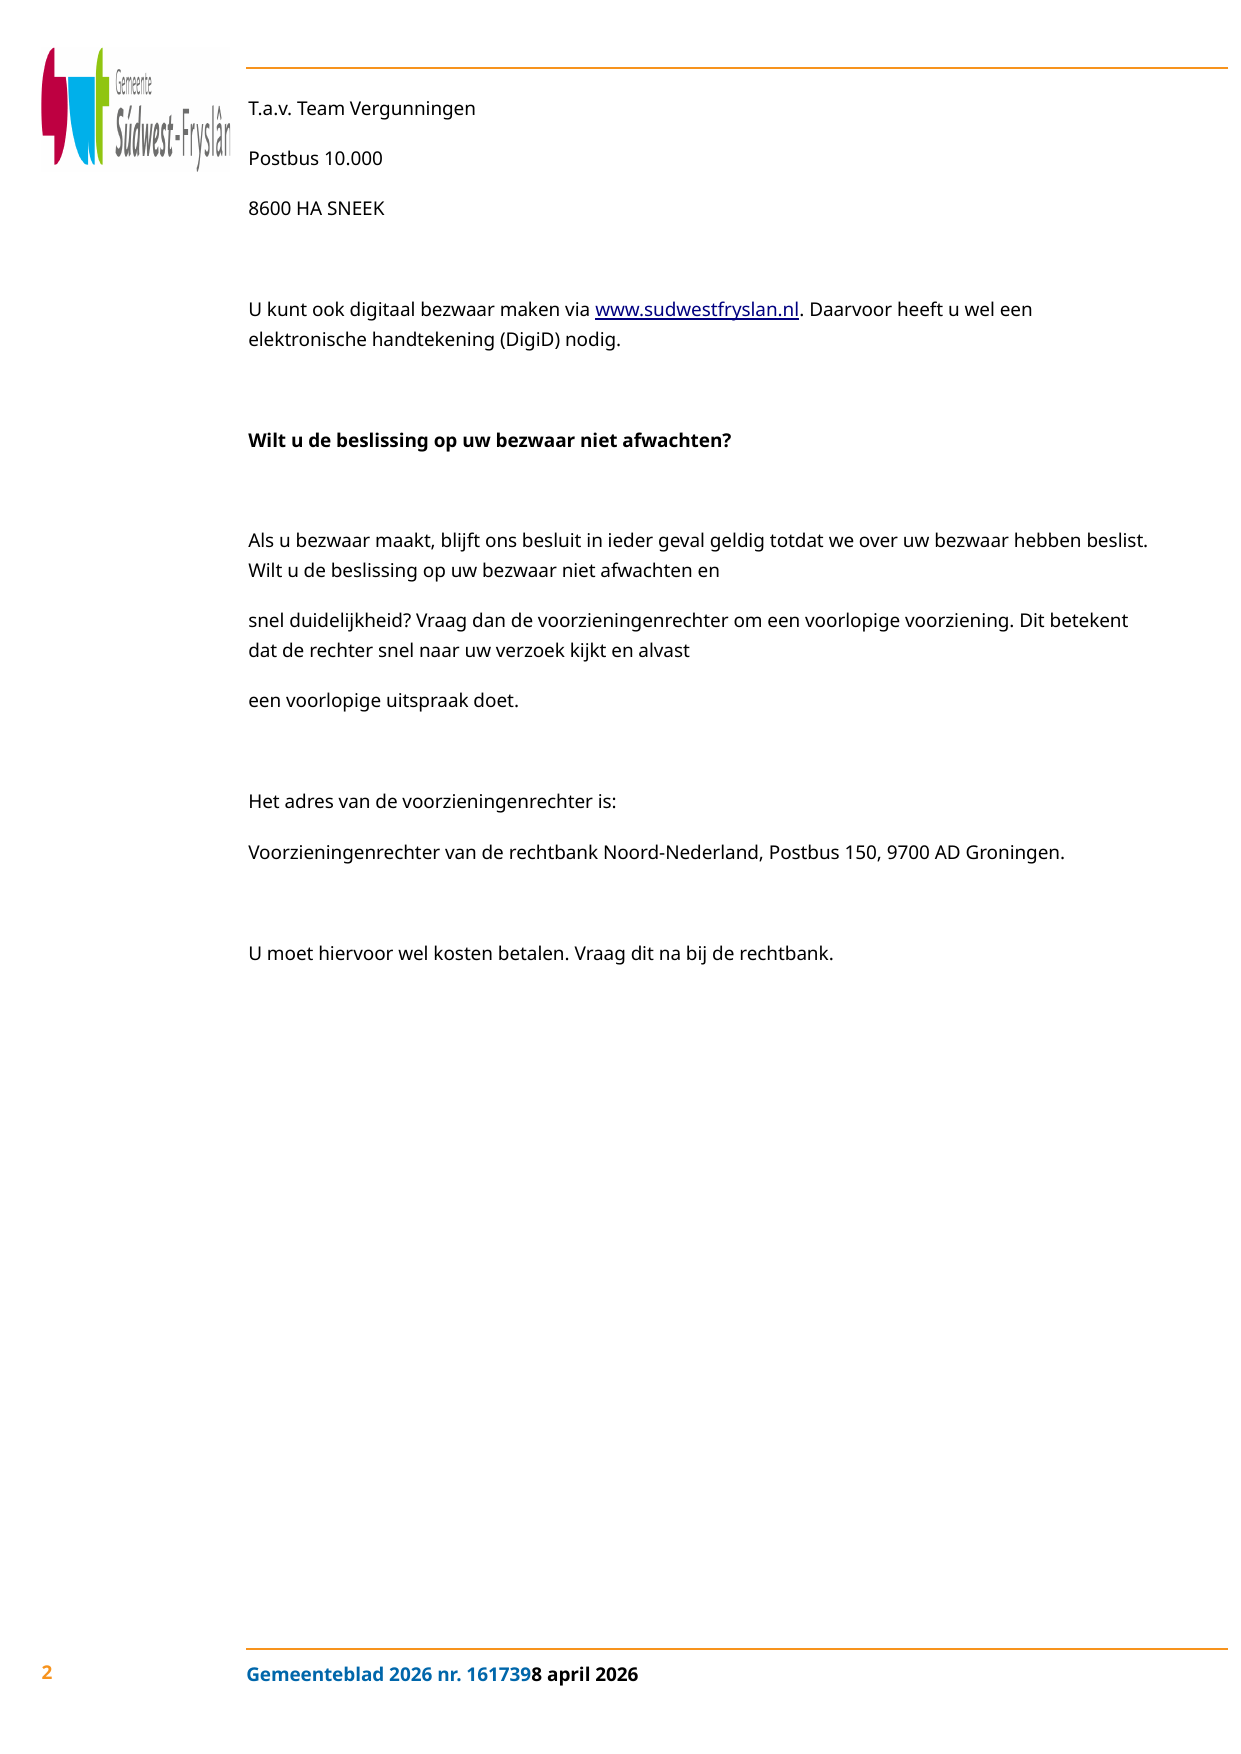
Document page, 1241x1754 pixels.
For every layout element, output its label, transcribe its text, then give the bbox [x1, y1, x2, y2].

text U kunt ook digitaal bezwaar maken via www.sudwestfryslan.nl. Daarvoor heeft u wel een elektronische handtekening (DigiD) nodig. [248, 296, 1152, 352]
text T.a.v. Team Vergunningen [248, 95, 1152, 121]
text een voorlopige uitspraak doet. [248, 688, 1152, 713]
text Het adres van de voorzieningenrechter is: [248, 788, 1152, 814]
picture [41, 47, 231, 172]
text Postbus 10.000 [248, 145, 1152, 171]
text snel duidelijkheid? Vraag dan de voorzieningenrechter om een voorlopige voorziening. Dit betekent dat de rechter snel naar uw verzoek kijkt en alvast [248, 608, 1152, 663]
text Als u bezwaar maakt, blijft ons besluit in ieder geval geldig totdat we over uw bezwaar hebben beslist. Wilt u de beslissing op uw bezwaar niet afwachten en [248, 528, 1152, 583]
text 8600 HA SNEEK [248, 196, 1152, 221]
text U moet hiervoor wel kosten betalen. Vraag dit na bij de rechtbank. [248, 940, 1152, 966]
text Voorzieningenrechter van de rechtbank Noord-Nederland, Postbus 150, 9700 AD Groningen. [248, 839, 1152, 865]
text Wilt u de beslissing op uw bezwaar niet afwachten? [248, 427, 1152, 453]
